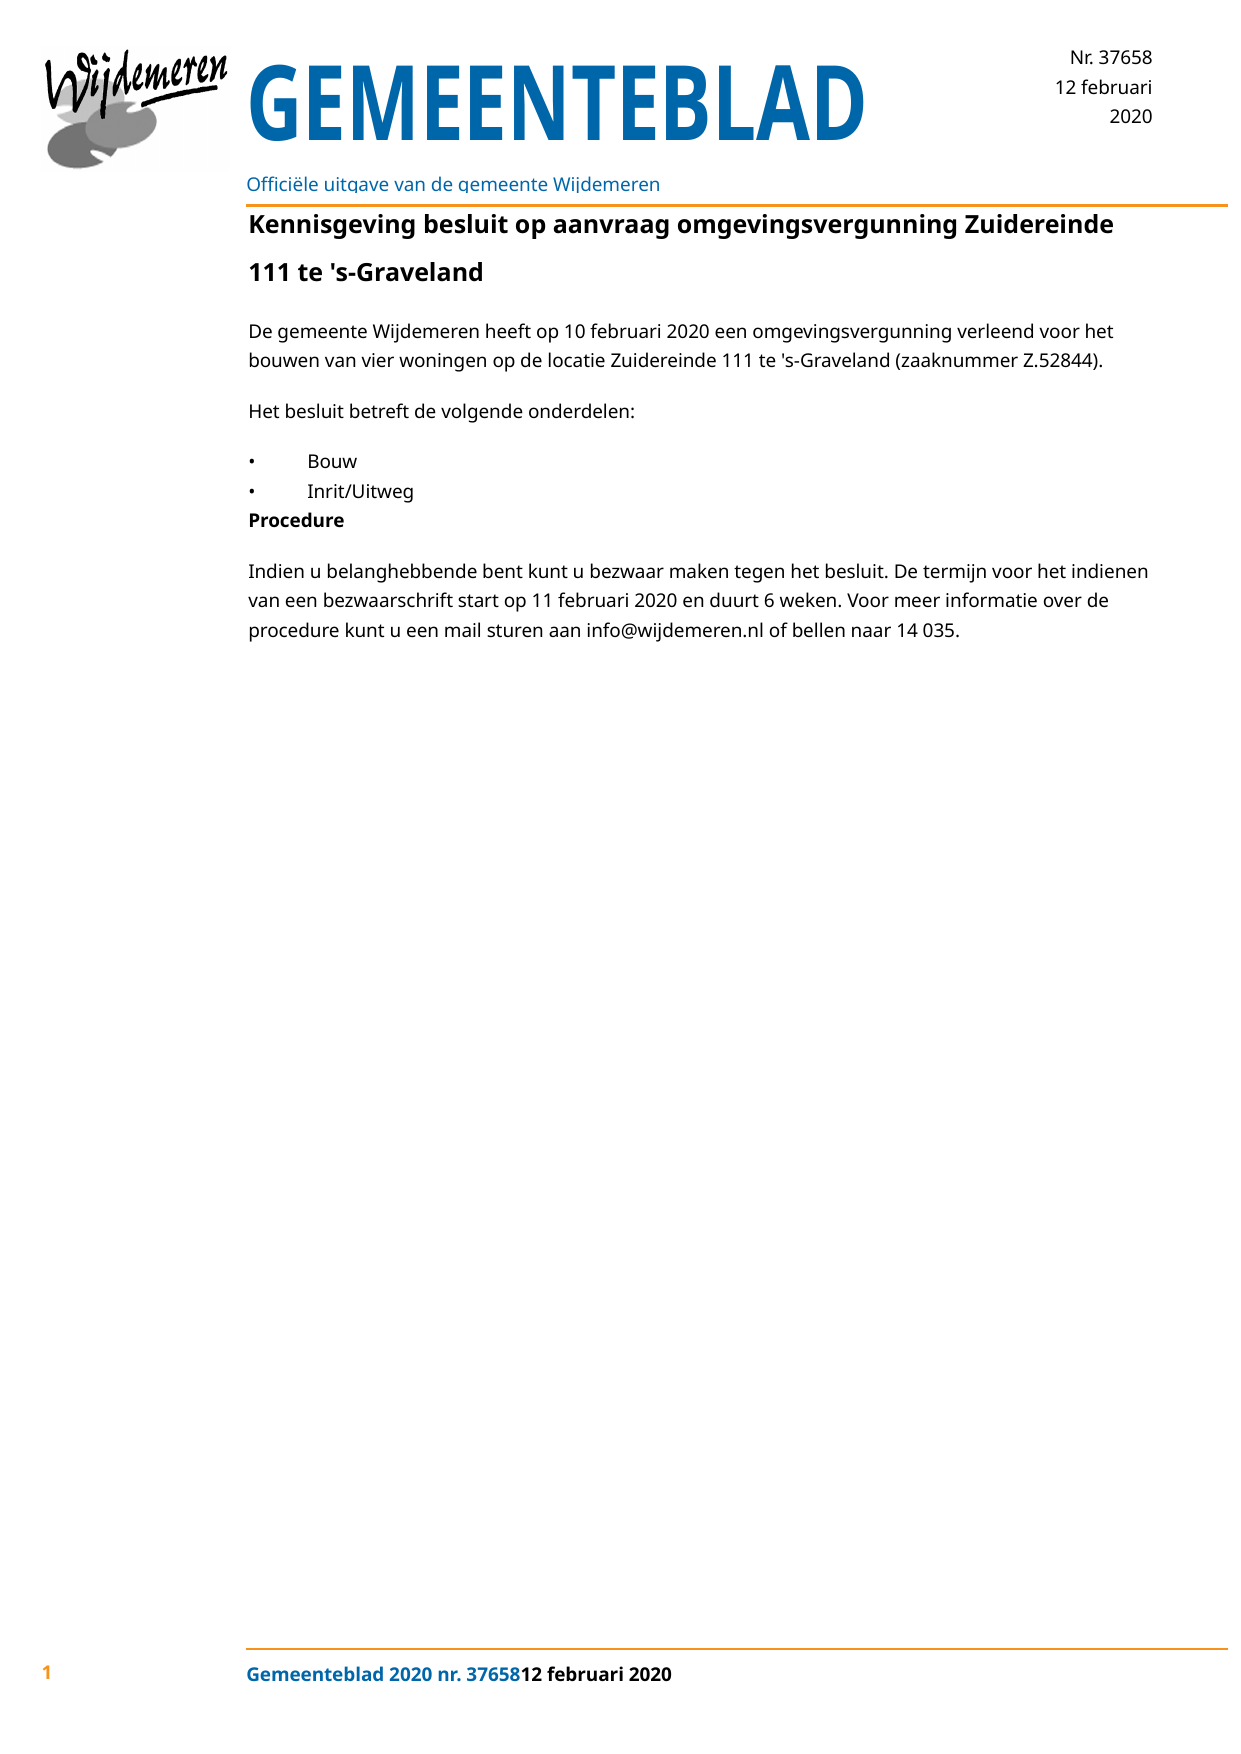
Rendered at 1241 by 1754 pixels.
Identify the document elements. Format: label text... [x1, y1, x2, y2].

list Inrit/Uitweg [248, 478, 1152, 504]
text De gemeente Wijdemeren heeft op 10 februari 2020 een omgevingsvergunning verleend voor het bouwen van vier woningen op de locatie Zuidereinde 111 te 's-Graveland (zaaknummer Z.52844). [248, 318, 1152, 373]
text Procedure [248, 507, 1152, 533]
text Het besluit betreft de volgende onderdelen: [248, 398, 1152, 424]
text Kennisgeving besluit op aanvraag omgevingsvergunning Zuidereinde 111 te 's-Graveland [248, 207, 1152, 288]
list Bouw [248, 448, 1152, 474]
text Indien u belanghebbende bent kunt u bezwaar maken tegen het besluit. De termijn voor het indienen van een bezwaarschrift start op 11 februari 2020 en duurt 6 weken. Voor meer informatie over de procedure kunt u een mail sturen aan info@wijdemeren.nl of bellen naar 14 035. [248, 558, 1152, 643]
picture [41, 47, 231, 172]
